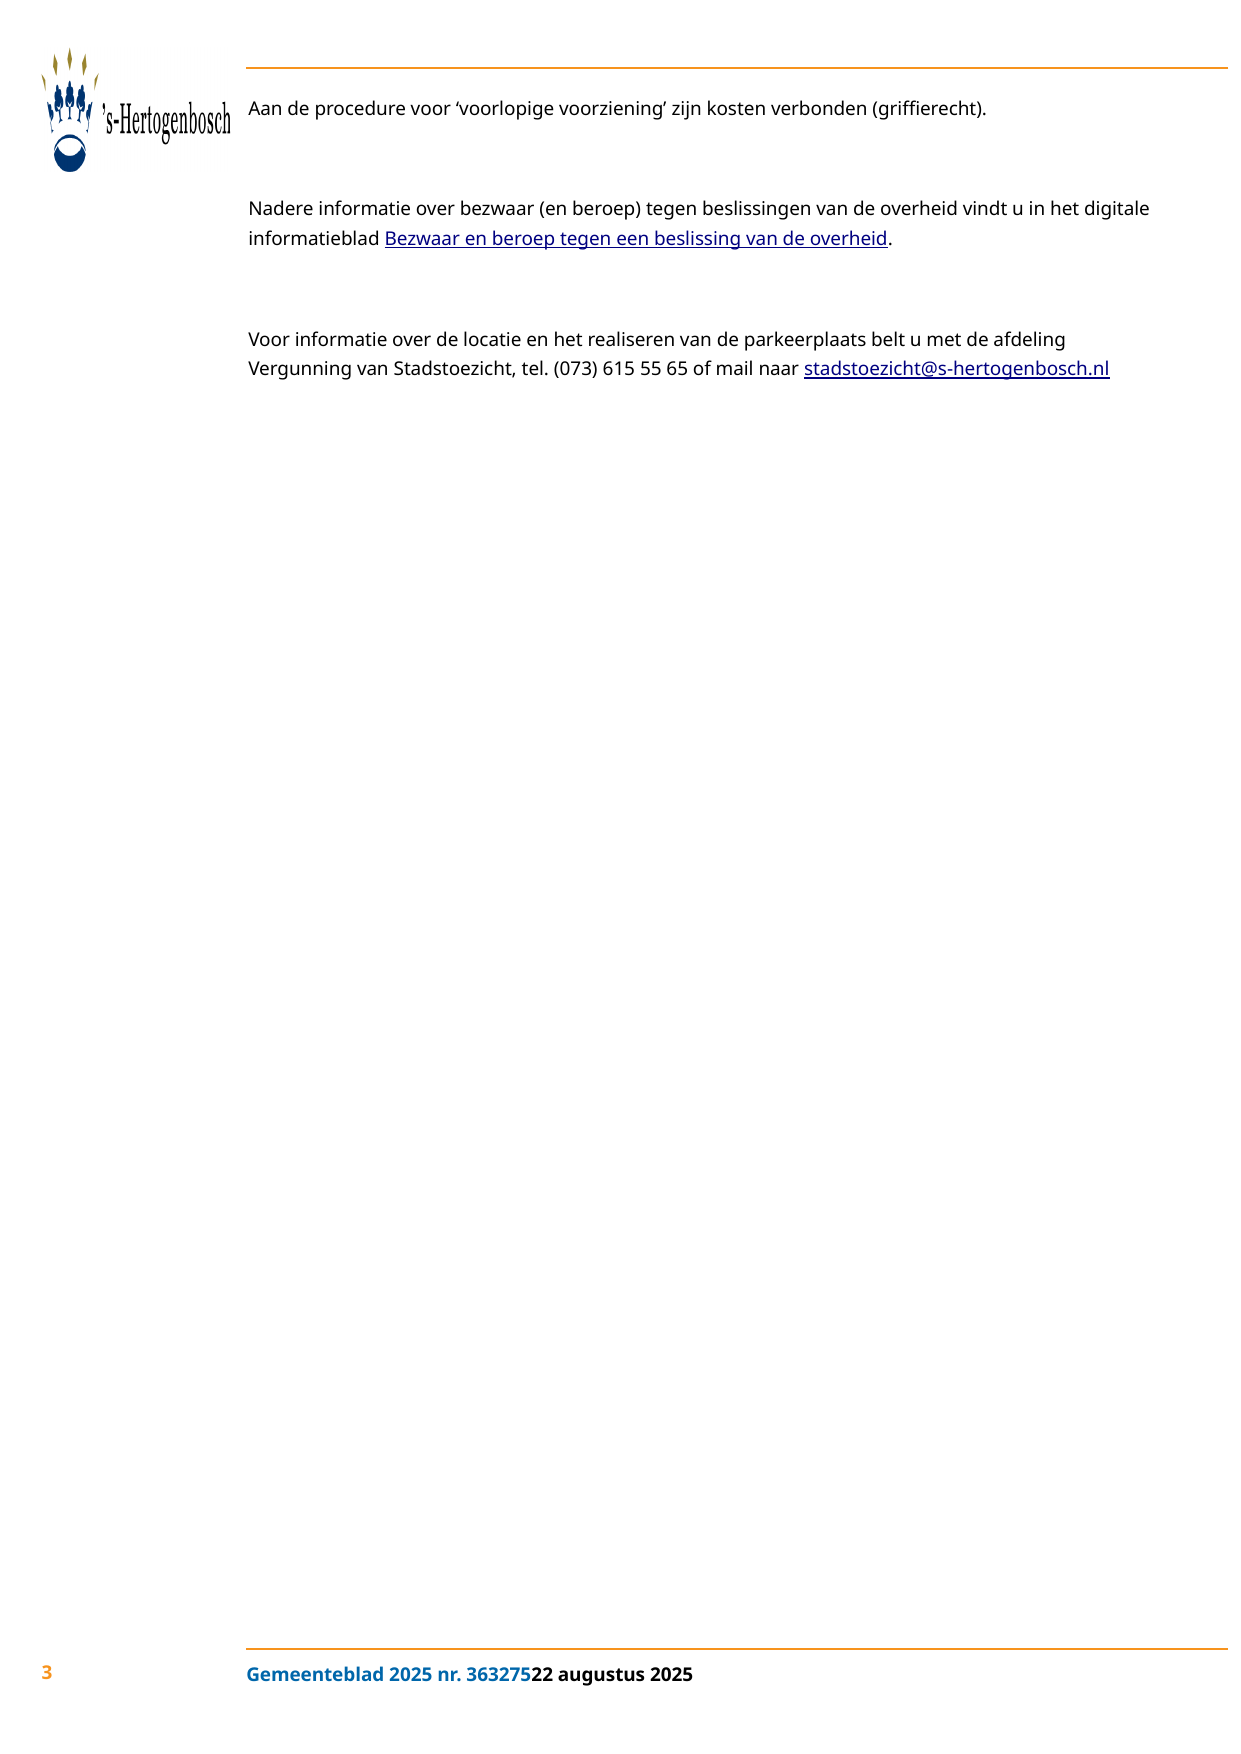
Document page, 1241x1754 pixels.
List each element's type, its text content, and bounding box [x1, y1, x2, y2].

text Aan de procedure voor ‘voorlopige voorziening’ zijn kosten verbonden (griffierecht). [248, 95, 1152, 121]
text Nadere informatie over bezwaar (en beroep) tegen beslissingen van de overheid vindt u in het digitale informatieblad Bezwaar en beroep tegen een beslissing van de overheid. [248, 196, 1152, 251]
text Voor informatie over de locatie en het realiseren van de parkeerplaats belt u met de afdeling Vergunning van Stadstoezicht, tel. (073) 615 55 65 of mail naar stadstoezicht@s-hertogenbosch.nl [248, 326, 1152, 381]
picture [41, 47, 231, 172]
